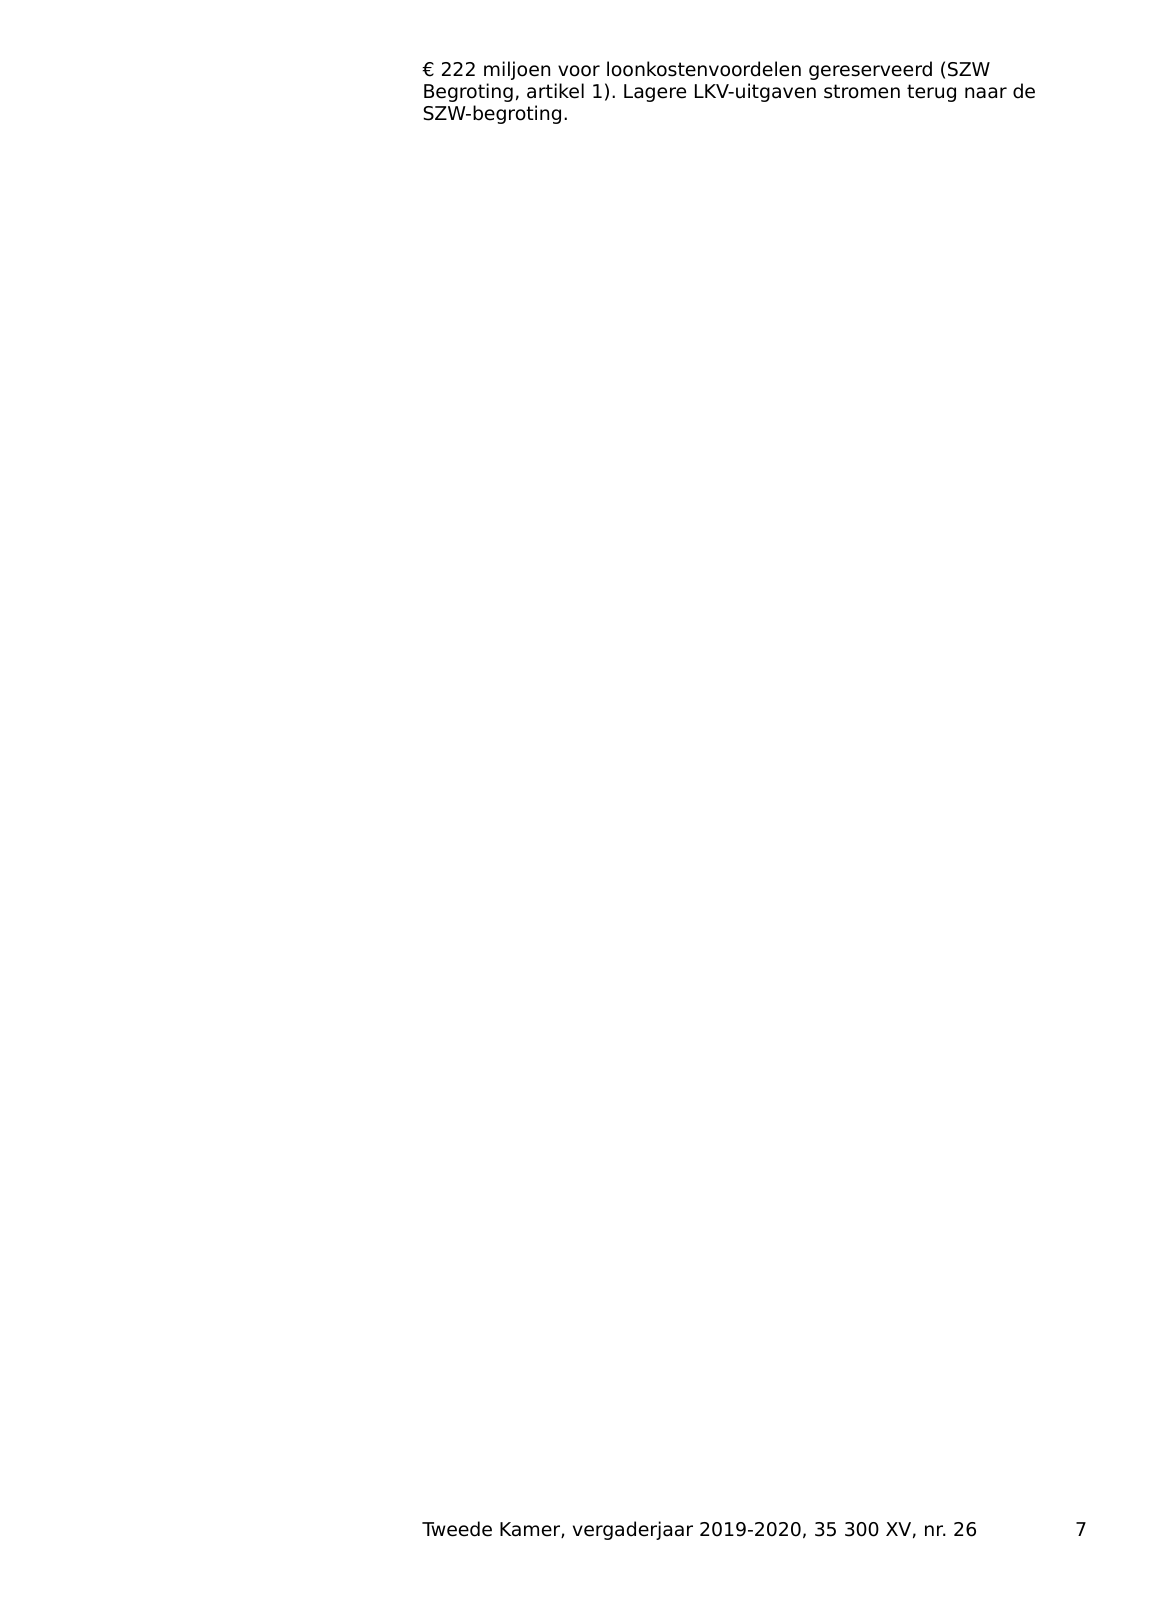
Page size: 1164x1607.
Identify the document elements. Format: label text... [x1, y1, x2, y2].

text € 222 miljoen voor loonkostenvoordelen gereserveerd (SZW Begroting, artikel 1). Lagere LKV-uitgaven stromen terug naar de SZW-begroting. [422, 59, 1087, 125]
